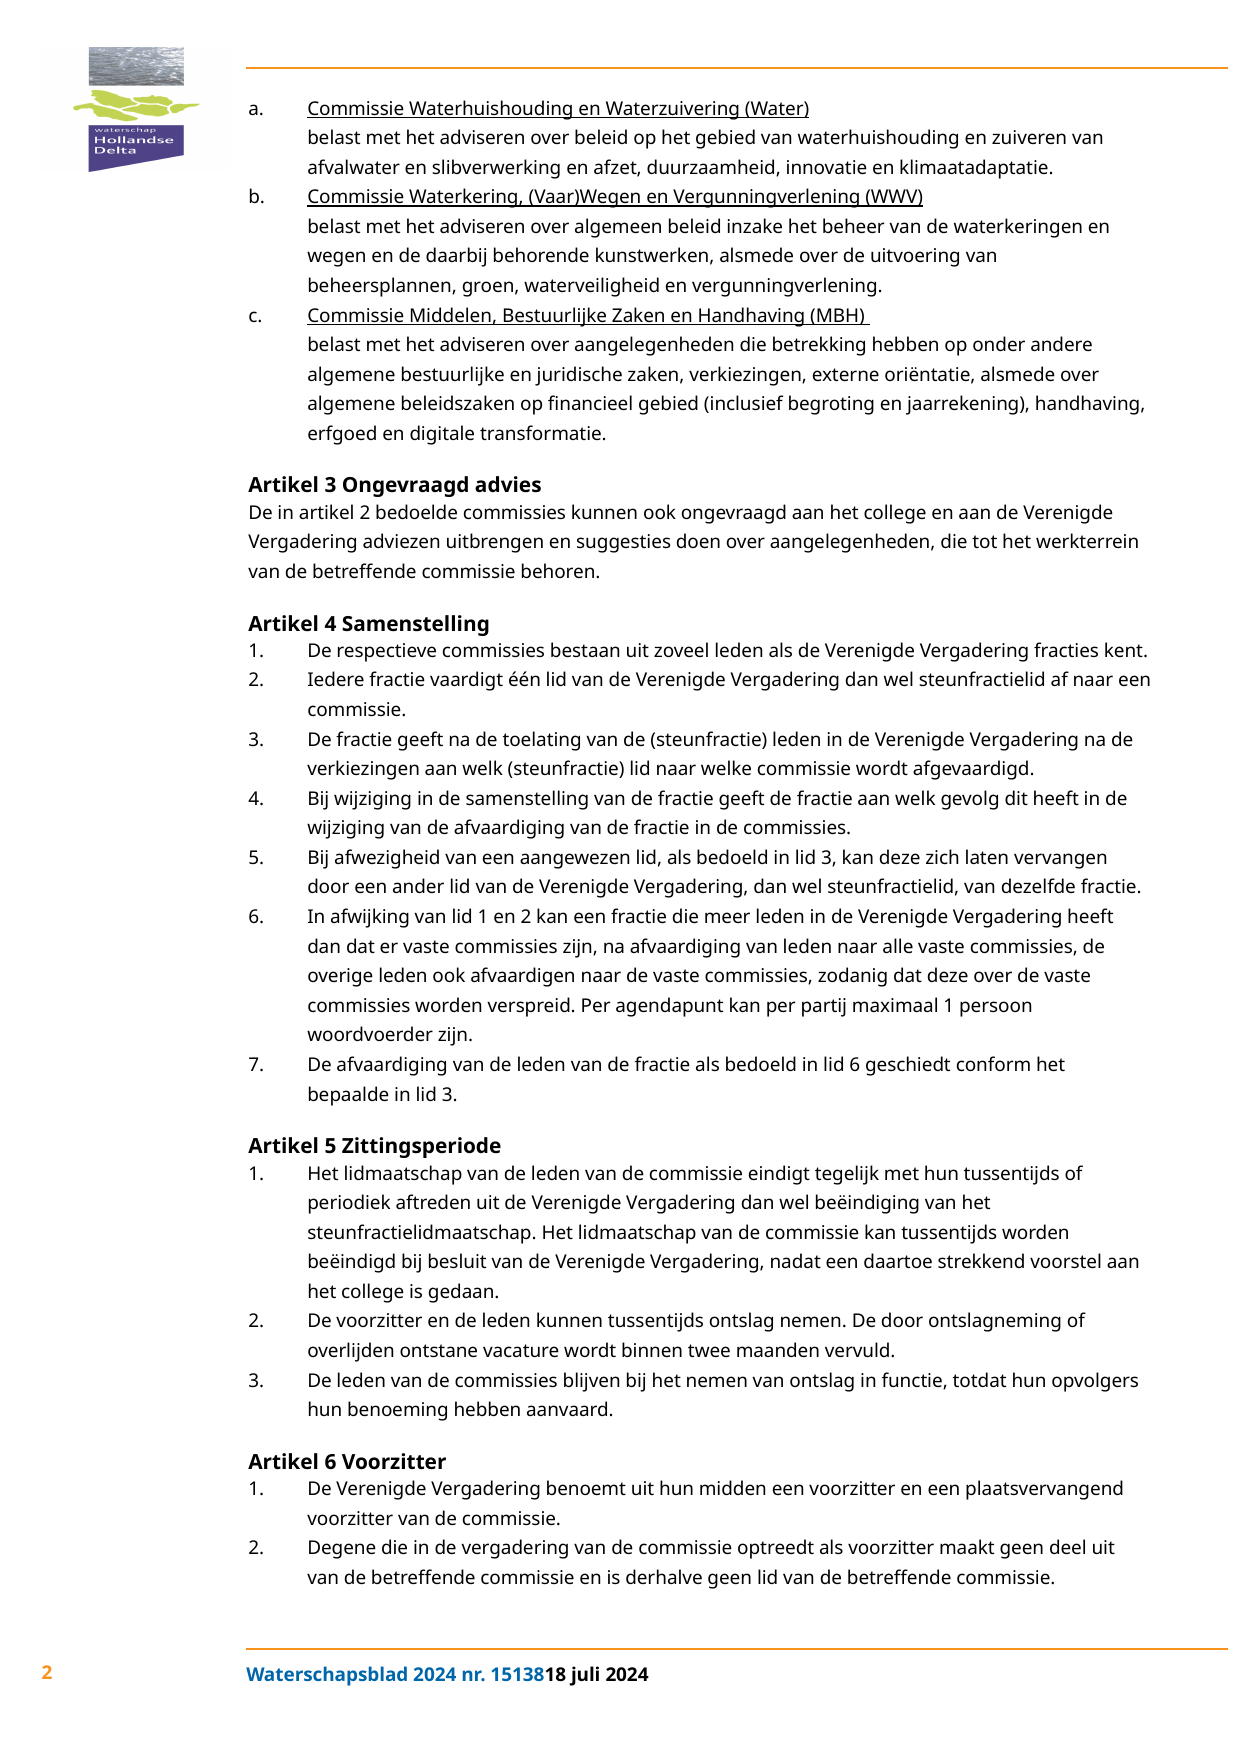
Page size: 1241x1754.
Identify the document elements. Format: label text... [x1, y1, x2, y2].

list Degene die in de vergadering van de commissie optreedt als voorzitter maakt geen deel uit van de betreffende commissie en is derhalve geen lid van de betreffende commissie. [248, 1534, 1152, 1590]
list Commissie Waterhuishouding en Waterzuivering (Water) [248, 95, 1152, 121]
list belast met het adviseren over beleid op het gebied van waterhuishouding en zuiveren van afvalwater en slibverwerking en afzet, duurzaamheid, innovatie en klimaatadaptatie. [248, 124, 1152, 180]
text De in artikel 2 bedoelde commissies kunnen ook ongevraagd aan het college en aan de Verenigde Vergadering adviezen uitbrengen en suggesties doen over aangelegenheden, die tot het werkterrein van de betreffende commissie behoren. [248, 499, 1152, 584]
list De Verenigde Vergadering benoemt uit hun midden een voorzitter en een plaatsvervangend voorzitter van de commissie. [248, 1475, 1152, 1531]
list Bij wijziging in de samenstelling van de fractie geeft de fractie aan welk gevolg dit heeft in de wijziging van de afvaardiging van de fractie in de commissies. [248, 785, 1152, 840]
list De leden van de commissies blijven bij het nemen van ontslag in functie, totdat hun opvolgers hun benoeming hebben aanvaard. [248, 1367, 1152, 1422]
list De fractie geeft na de toelating van de (steunfractie) leden in de Verenigde Vergadering na de verkiezingen aan welk (steunfractie) lid naar welke commissie wordt afgevaardigd. [248, 726, 1152, 781]
list belast met het adviseren over aangelegenheden die betrekking hebben op onder andere algemene bestuurlijke en juridische zaken, verkiezingen, externe oriëntatie, alsmede over algemene beleidszaken op financieel gebied (inclusief begroting en jaarrekening), handhaving, erfgoed en digitale transformatie. [248, 331, 1152, 446]
list Iedere fractie vaardigt één lid van de Verenigde Vergadering dan wel steunfractielid af naar een commissie. [248, 667, 1152, 722]
list Het lidmaatschap van de leden van de commissie eindigt tegelijk met hun tussentijds of periodiek aftreden uit de Verenigde Vergadering dan wel beëindiging van het steunfractielidmaatschap. Het lidmaatschap van de commissie kan tussentijds worden beëindigd bij besluit van de Verenigde Vergadering, nadat een daartoe strekkend voorstel aan het college is gedaan. [248, 1160, 1152, 1304]
list Bij afwezigheid van een aangewezen lid, als bedoeld in lid 3, kan deze zich laten vervangen door een ander lid van de Verenigde Vergadering, dan wel steunfractielid, van dezelfde fractie. [248, 844, 1152, 899]
text Artikel 5 Zittingsperiode [248, 1131, 1152, 1160]
picture [41, 47, 231, 172]
text Artikel 4 Samenstelling [248, 609, 1152, 637]
list De afvaardiging van de leden van de fractie als bedoeld in lid 6 geschiedt conform het bepaalde in lid 3. [248, 1051, 1152, 1107]
list belast met het adviseren over algemeen beleid inzake het beheer van de waterkeringen en wegen en de daarbij behorende kunstwerken, alsmede over de uitvoering van beheersplannen, groen, waterveiligheid en vergunningverlening. [248, 213, 1152, 298]
list De respectieve commissies bestaan uit zoveel leden als de Verenigde Vergadering fracties kent. [248, 637, 1152, 663]
list In afwijking van lid 1 en 2 kan een fractie die meer leden in de Verenigde Vergadering heeft dan dat er vaste commissies zijn, na afvaardiging van leden naar alle vaste commissies, de overige leden ook afvaardigen naar de vaste commissies, zodanig dat deze over de vaste commissies worden verspreid. Per agendapunt kan per partij maximaal 1 persoon woordvoerder zijn. [248, 903, 1152, 1047]
list De voorzitter en de leden kunnen tussentijds ontslag nemen. De door ontslagneming of overlijden ontstane vacature wordt binnen twee maanden vervuld. [248, 1308, 1152, 1363]
list Commissie Waterkering, (Vaar)Wegen en Vergunningverlening (WWV) [248, 183, 1152, 209]
text Artikel 3 Ongevraagd advies [248, 471, 1152, 499]
text Artikel 6 Voorzitter [248, 1447, 1152, 1475]
list Commissie Middelen, Bestuurlijke Zaken en Handhaving (MBH) [248, 302, 1152, 328]
